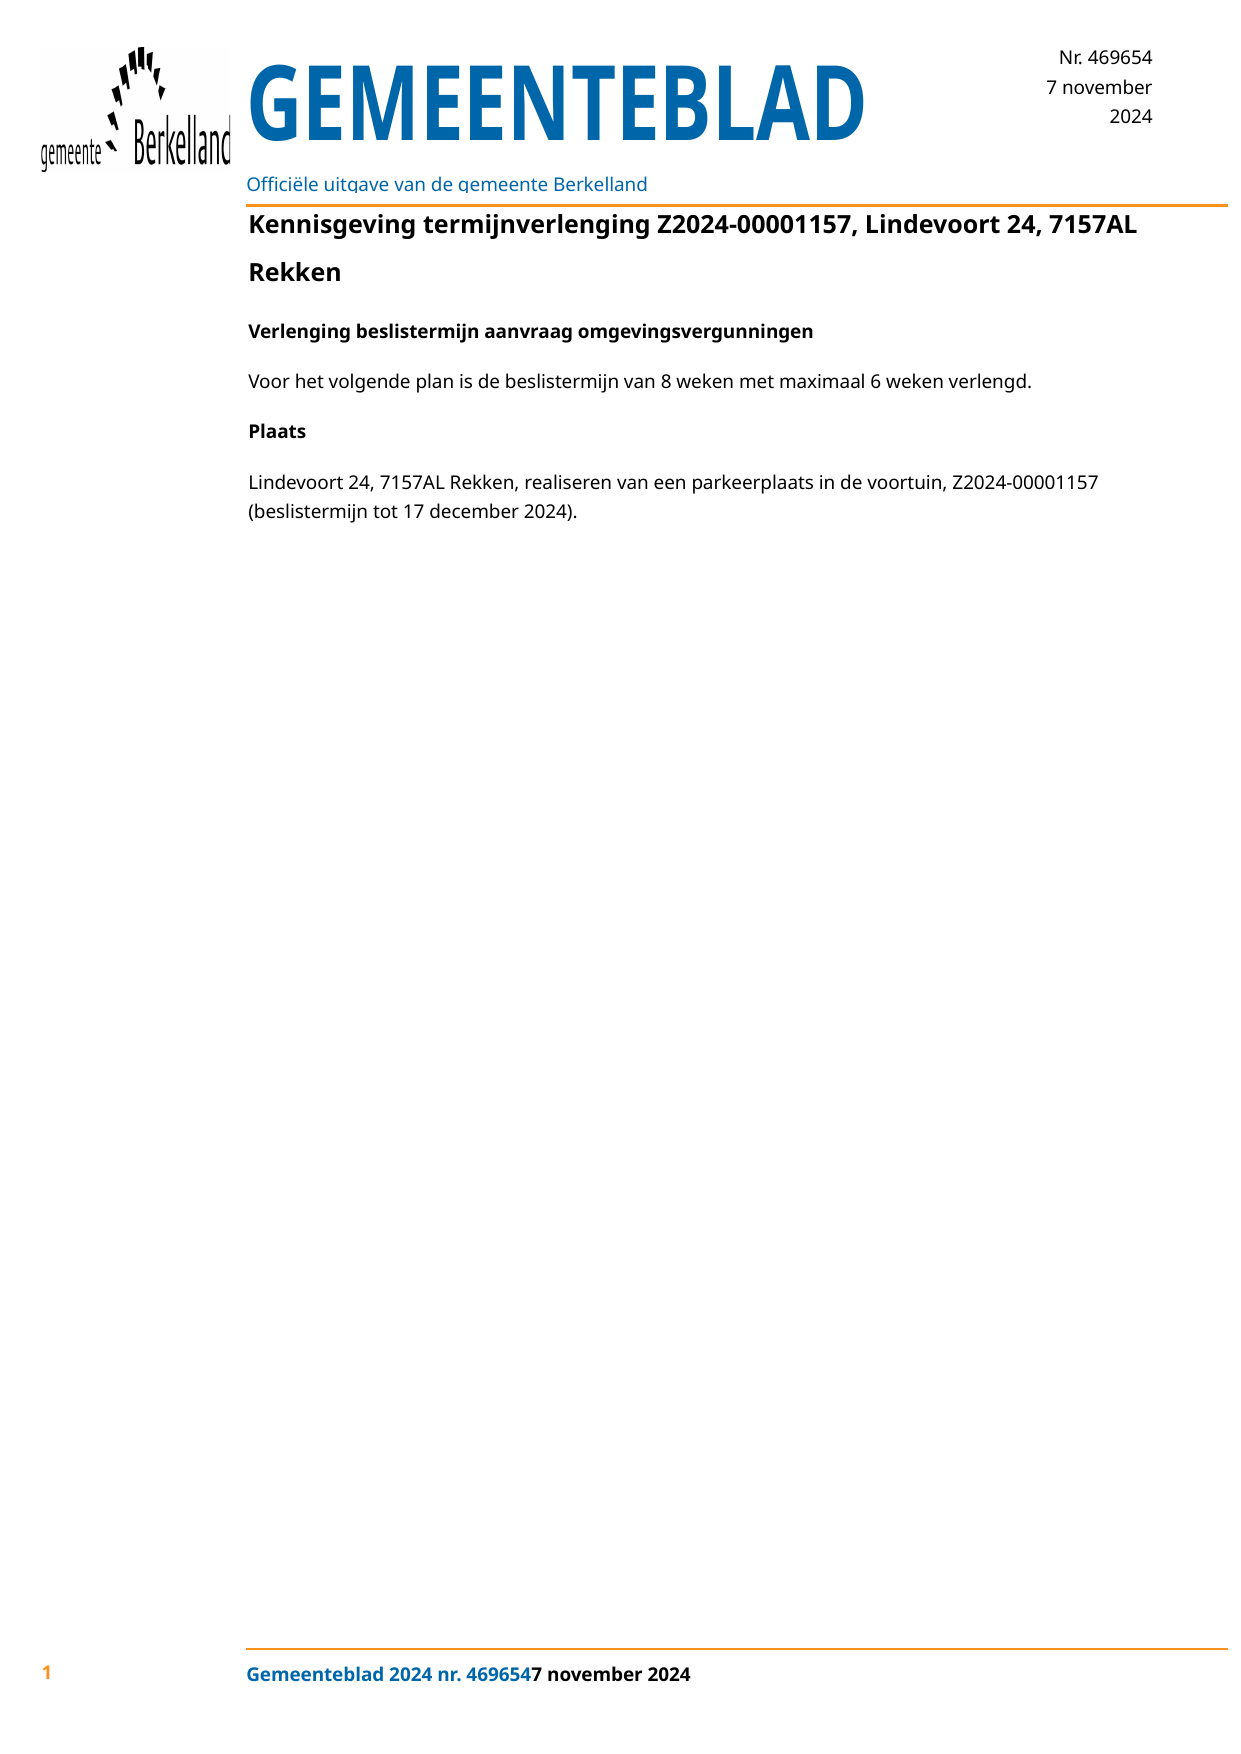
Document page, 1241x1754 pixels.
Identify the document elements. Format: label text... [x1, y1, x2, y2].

text Voor het volgende plan is de beslistermijn van 8 weken met maximaal 6 weken verlengd. [248, 368, 1152, 394]
text Kennisgeving termijnverlenging Z2024-00001157, Lindevoort 24, 7157AL Rekken [248, 207, 1152, 288]
text Plaats [248, 419, 1152, 444]
picture [41, 47, 231, 172]
text Lindevoort 24, 7157AL Rekken, realiseren van een parkeerplaats in de voortuin, Z2024-00001157 (beslistermijn tot 17 december 2024). [248, 469, 1152, 524]
text Verlenging beslistermijn aanvraag omgevingsvergunningen [248, 318, 1152, 344]
